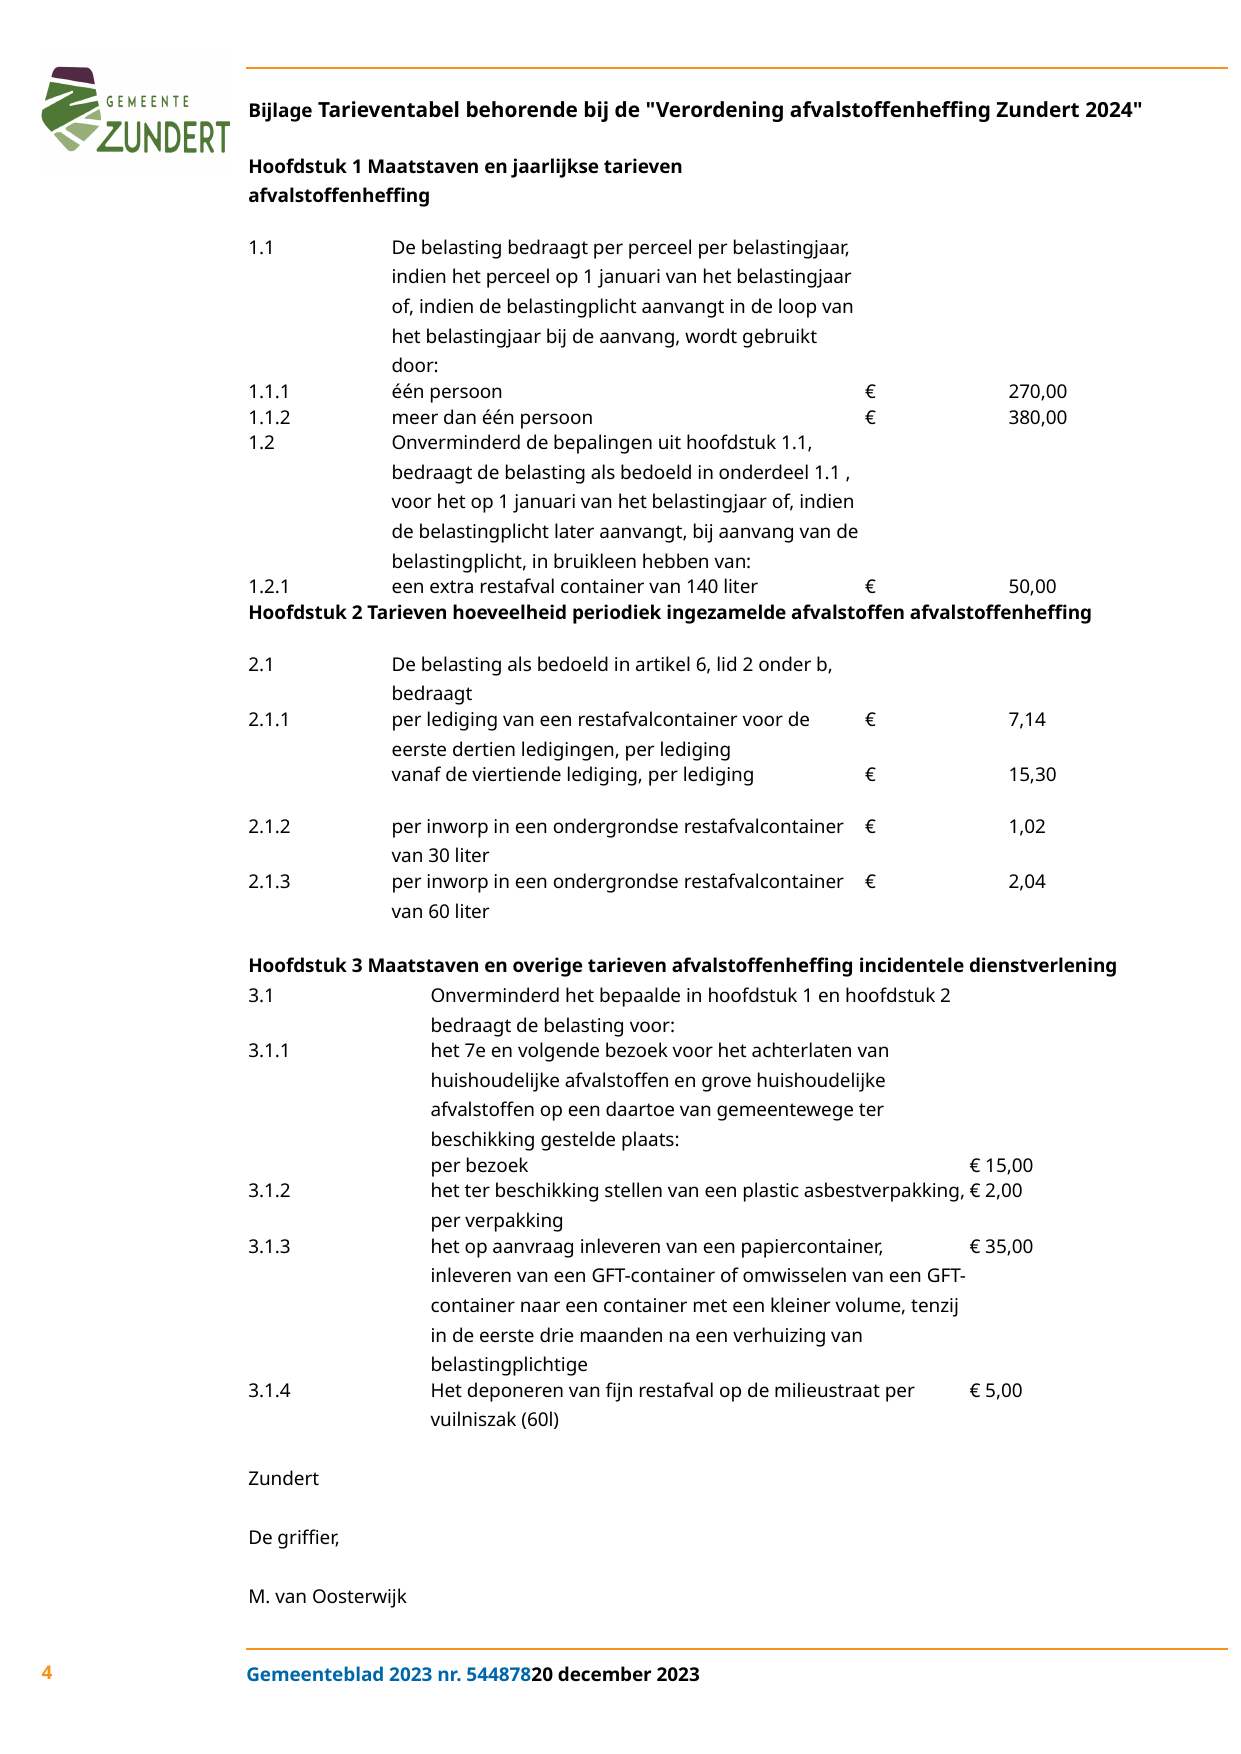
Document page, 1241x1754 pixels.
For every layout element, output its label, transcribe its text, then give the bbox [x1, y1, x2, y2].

table_cell € [865, 706, 1008, 761]
table_cell € [865, 813, 1008, 868]
table_cell 1.2 [248, 430, 391, 574]
text De griffier, [248, 1524, 1152, 1550]
table_cell [1008, 430, 1152, 574]
text Bijlage Tarieventabel behorende bij de "Verordening afvalstoffenheffing Zundert 2024" [248, 95, 1152, 123]
table_header [969, 982, 1152, 1037]
table_cell 15,30 [1008, 761, 1152, 787]
table_cell één persoon [391, 378, 865, 404]
table_cell 2.1.3 [248, 868, 391, 923]
table_cell [1008, 625, 1152, 651]
table_cell [248, 208, 391, 234]
table_cell [865, 234, 1008, 378]
table_cell 1,02 [1008, 813, 1152, 868]
table_cell 1.1.2 [248, 404, 391, 429]
table_cell het ter beschikking stellen van een plastic asbestverpakking, per verpakking [430, 1178, 969, 1233]
table_cell 2.1.1 [248, 706, 391, 761]
table_cell € [865, 404, 1008, 429]
table_cell per lediging van een restafvalcontainer voor de eerste dertien ledigingen, per lediging [391, 706, 865, 761]
table_cell het op aanvraag inleveren van een papiercontainer, inleveren van een GFT-container of omwisselen van een GFT-container naar een container met een kleiner volume, tenzij in de eerste drie maanden na een verhuizing van belastingplichtige [430, 1233, 969, 1377]
table_cell 50,00 [1008, 574, 1152, 599]
table_cell een extra restafval container van 140 liter [391, 574, 865, 599]
table_cell [391, 924, 865, 949]
text Hoofdstuk 3 Maatstaven en overige tarieven afvalstoffenheffing incidentele dienstverlening [248, 952, 1152, 978]
table_cell € [865, 761, 1008, 787]
table_cell [248, 1152, 430, 1178]
table_cell [1008, 234, 1152, 378]
table_cell 7,14 [1008, 706, 1152, 761]
table_cell 2,04 [1008, 868, 1152, 923]
table_cell [865, 625, 1008, 651]
table_cell per bezoek [430, 1152, 969, 1178]
table_cell [1008, 924, 1152, 949]
table_cell 3.1.1 [248, 1038, 430, 1152]
table_cell [1008, 208, 1152, 234]
table_cell [248, 625, 391, 651]
table_cell 270,00 [1008, 378, 1152, 404]
table_cell Hoofdstuk 2 Tarieven hoeveelheid periodiek ingezamelde afvalstoffen afvalstoffenheffing [248, 599, 1152, 625]
table_cell 3.1.2 [248, 1178, 430, 1233]
text M. van Oosterwijk [248, 1583, 1152, 1609]
table_cell 2.1.2 [248, 813, 391, 868]
table_cell [969, 1038, 1152, 1152]
table_cell € 35,00 [969, 1233, 1152, 1377]
table_header Onverminderd het bepaalde in hoofdstuk 1 en hoofdstuk 2 bedraagt de belasting voor: [430, 982, 969, 1037]
table_cell € [865, 868, 1008, 923]
table_cell [391, 787, 865, 813]
table_cell De belasting bedraagt per perceel per belastingjaar, indien het perceel op 1 januari van het belastingjaar of, indien de belastingplicht aanvangt in de loop van het belastingjaar bij de aanvang, wordt gebruikt door: [391, 234, 865, 378]
picture [41, 47, 231, 172]
table_cell het 7e en volgende bezoek voor het achterlaten van huishoudelijke afvalstoffen en grove huishoudelijke afvalstoffen op een daartoe van gemeentewege ter beschikking gestelde plaats: [430, 1038, 969, 1152]
table_cell [248, 924, 391, 949]
table_cell 2.1 [248, 651, 391, 706]
table_header [865, 153, 1008, 208]
table_cell [1008, 787, 1152, 813]
table_cell per inworp in een ondergrondse restafvalcontainer van 30 liter [391, 813, 865, 868]
table_cell per inworp in een ondergrondse restafvalcontainer van 60 liter [391, 868, 865, 923]
table_cell [248, 761, 391, 787]
table_cell € [865, 378, 1008, 404]
table_cell Onverminderd de bepalingen uit hoofdstuk 1.1, bedraagt de belasting als bedoeld in onderdeel 1.1 , voor het op 1 januari van het belastingjaar of, indien de belastingplicht later aanvangt, bij aanvang van de belastingplicht, in bruikleen hebben van: [391, 430, 865, 574]
table_cell [1008, 651, 1152, 706]
table_cell 1.1 [248, 234, 391, 378]
table_cell [865, 787, 1008, 813]
table_cell [391, 208, 865, 234]
table_cell 1.2.1 [248, 574, 391, 599]
table_cell 3.1.3 [248, 1233, 430, 1377]
table_cell € 2,00 [969, 1178, 1152, 1233]
table_cell vanaf de viertiende lediging, per lediging [391, 761, 865, 787]
table_cell De belasting als bedoeld in artikel 6, lid 2 onder b, bedraagt [391, 651, 865, 706]
table_header [1008, 153, 1152, 208]
table_cell € 15,00 [969, 1152, 1152, 1178]
table_header Hoofdstuk 1 Maatstaven en jaarlijkse tarieven afvalstoffenheffing [248, 153, 865, 208]
text Zundert [248, 1465, 1152, 1491]
table_cell [865, 651, 1008, 706]
table_cell € 5,00 [969, 1377, 1152, 1432]
table_cell 1.1.1 [248, 378, 391, 404]
table_cell [391, 625, 865, 651]
table_cell Het deponeren van fijn restafval op de milieustraat per vuilniszak (60l) [430, 1377, 969, 1432]
table_cell [865, 208, 1008, 234]
table_cell meer dan één persoon [391, 404, 865, 429]
table_cell [865, 924, 1008, 949]
table_cell 380,00 [1008, 404, 1152, 429]
table_cell [248, 787, 391, 813]
table_cell € [865, 574, 1008, 599]
table_header 3.1 [248, 982, 430, 1037]
table_cell 3.1.4 [248, 1377, 430, 1432]
table_cell [865, 430, 1008, 574]
